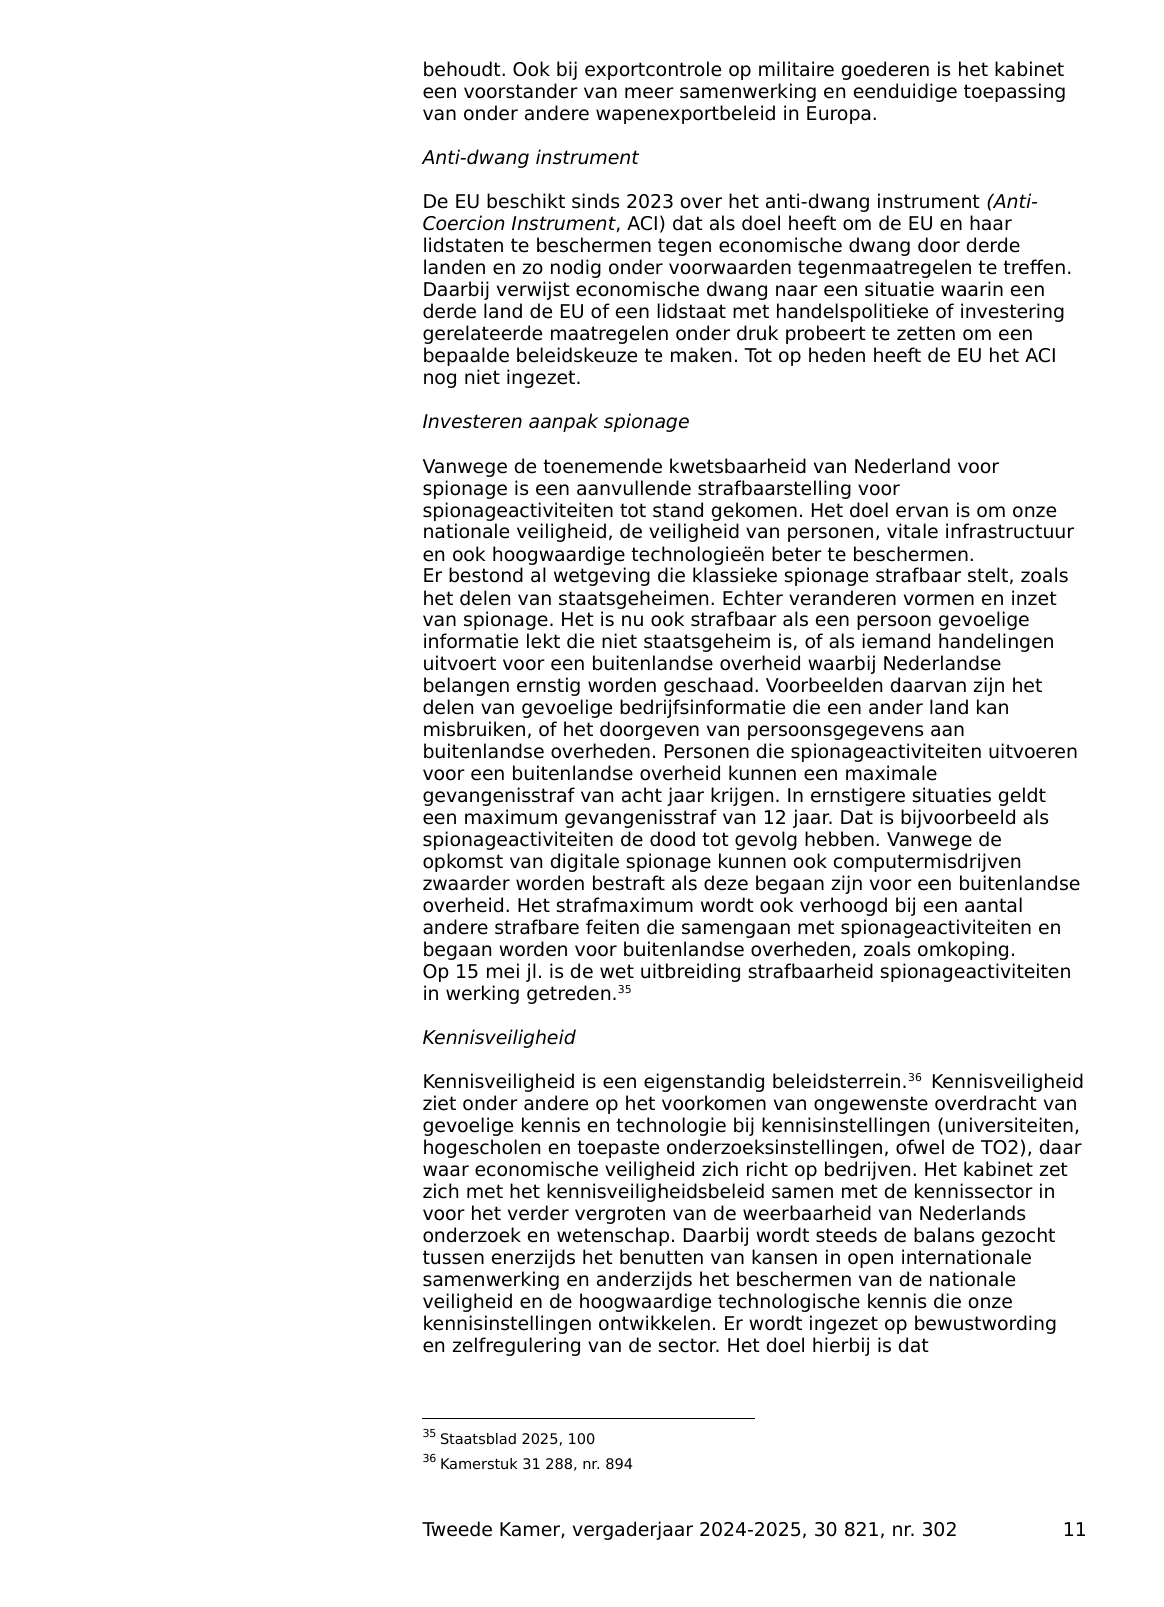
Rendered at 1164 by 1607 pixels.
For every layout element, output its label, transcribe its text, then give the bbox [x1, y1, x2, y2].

text Kennisveiligheid is een eigenstandig beleidsterrein. Kennisveiligheid ziet onder andere op het voorkomen van ongewenste overdracht van gevoelige kennis en technologie bij kennisinstellingen (universiteiten, hogescholen en toepaste onderzoeksinstellingen, ofwel de TO2), daar waar economische veiligheid zich richt op bedrijven. Het kabinet zet zich met het kennisveiligheidsbeleid samen met de kennissector in voor het verder vergroten van de weerbaarheid van Nederlands onderzoek en wetenschap. Daarbij wordt steeds de balans gezocht tussen enerzijds het benutten van kansen in open internationale samenwerking en anderzijds het beschermen van de nationale veiligheid en de hoogwaardige technologische kennis die onze kennisinstellingen ontwikkelen. Er wordt ingezet op bewustwording en zelfregulering van de sector. Het doel hierbij is dat [422, 1071, 1087, 1357]
subtitle Anti-dwang instrument [422, 147, 1087, 169]
text Vanwege de toenemende kwetsbaarheid van Nederland voor spionage is een aanvullende strafbaarstelling voor spionageactiviteiten tot stand gekomen. Het doel ervan is om onze nationale veiligheid, de veiligheid van personen, vitale infrastructuur en ook hoogwaardige technologieën beter te beschermen. [422, 456, 1087, 565]
text behoudt. Ook bij exportcontrole op militaire goederen is het kabinet een voorstander van meer samenwerking en eenduidige toepassing van onder andere wapenexportbeleid in Europa. [422, 59, 1087, 125]
subtitle Kennisveiligheid [422, 1027, 1087, 1049]
text Op 15 mei jl. is de wet uitbreiding strafbaarheid spionageactiviteiten in werking getreden. [422, 961, 1087, 1005]
text De EU beschikt sinds 2023 over het anti-dwang instrument (Anti-Coercion Instrument, ACI) dat als doel heeft om de EU en haar lidstaten te beschermen tegen economische dwang door derde landen en zo nodig onder voorwaarden tegenmaatregelen te treffen. Daarbij verwijst economische dwang naar een situatie waarin een derde land de EU of een lidstaat met handelspolitieke of investering gerelateerde maatregelen onder druk probeert te zetten om een bepaalde beleidskeuze te maken. Tot op heden heeft de EU het ACI nog niet ingezet. [422, 191, 1087, 389]
subtitle Investeren aanpak spionage [422, 411, 1087, 433]
text Kamerstuk 31 288, nr. 894 [422, 1452, 1087, 1474]
text Er bestond al wetgeving die klassieke spionage strafbaar stelt, zoals het delen van staatsgeheimen. Echter veranderen vormen en inzet van spionage. Het is nu ook strafbaar als een persoon gevoelige informatie lekt die niet staatsgeheim is, of als iemand handelingen uitvoert voor een buitenlandse overheid waarbij Nederlandse belangen ernstig worden geschaad. Voorbeelden daarvan zijn het delen van gevoelige bedrijfsinformatie die een ander land kan misbruiken, of het doorgeven van persoonsgegevens aan buitenlandse overheden. Personen die spionageactiviteiten uitvoeren voor een buitenlandse overheid kunnen een maximale gevangenisstraf van acht jaar krijgen. In ernstigere situaties geldt een maximum gevangenisstraf van 12 jaar. Dat is bijvoorbeeld als spionageactiviteiten de dood tot gevolg hebben. Vanwege de opkomst van digitale spionage kunnen ook computermisdrijven zwaarder worden bestraft als deze begaan zijn voor een buitenlandse overheid. Het strafmaximum wordt ook verhoogd bij een aantal andere strafbare feiten die samengaan met spionageactiviteiten en begaan worden voor buitenlandse overheden, zoals omkoping. [422, 565, 1087, 961]
text Staatsblad 2025, 100 [422, 1427, 1087, 1449]
